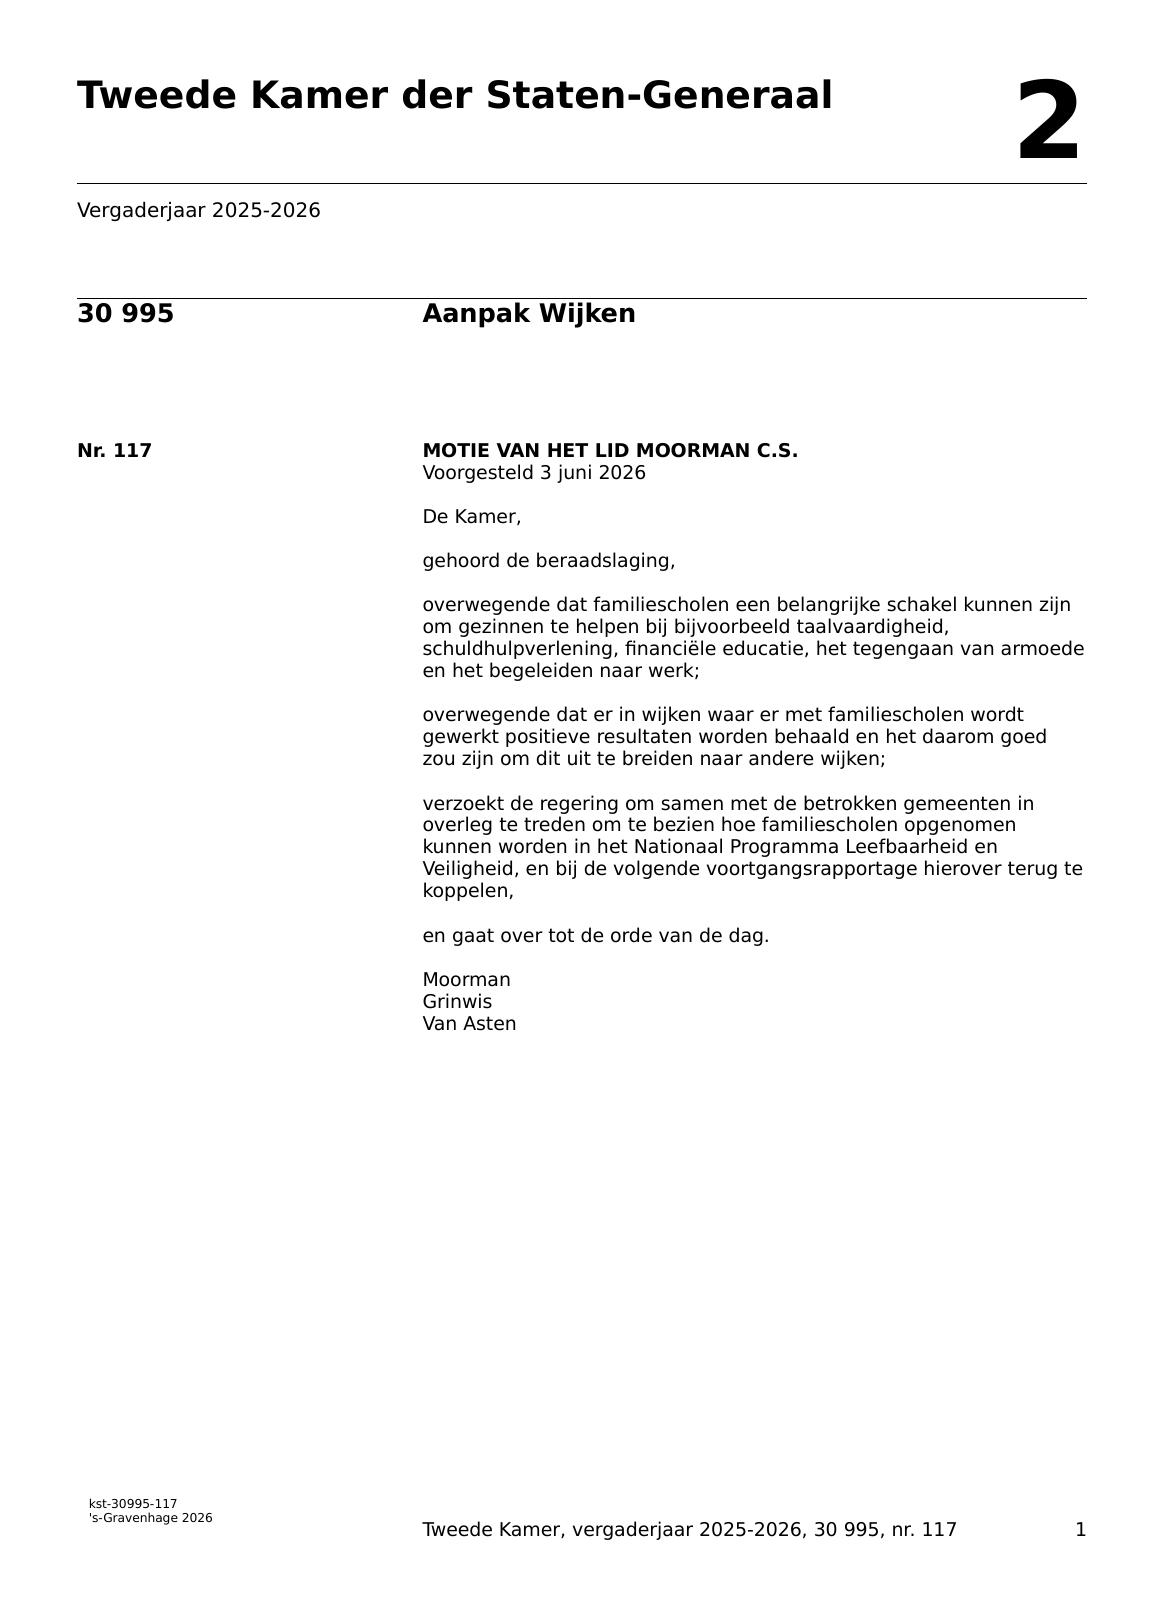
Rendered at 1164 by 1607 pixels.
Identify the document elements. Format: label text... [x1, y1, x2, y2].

text 's-Gravenhage 2026 [88, 1511, 323, 1525]
text Grinwis [422, 991, 1087, 1013]
text overwegende dat familiescholen een belangrijke schakel kunnen zijn om gezinnen te helpen bij bijvoorbeeld taalvaardigheid, schuldhulpverlening, financiële educatie, het tegengaan van armoede en het begeleiden naar werk; [422, 594, 1087, 682]
text en gaat over tot de orde van de dag. [422, 924, 1087, 946]
table_header Tweede Kamer der Staten-Generaal [77, 59, 886, 183]
table_cell Vergaderjaar 2025-2026 [77, 184, 1087, 298]
text Van Asten [422, 1013, 1087, 1034]
text kst-30995-117 [88, 1497, 323, 1511]
text gehoord de beraadslaging, [422, 550, 1087, 572]
text Moorman [422, 969, 1087, 991]
text De Kamer, [422, 506, 1087, 528]
table_header 2 [886, 59, 1087, 183]
text Voorgesteld 3 juni 2026 [422, 462, 1087, 484]
text verzoekt de regering om samen met de betrokken gemeenten in overleg te treden om te bezien hoe familiescholen opgenomen kunnen worden in het Nationaal Programma Leefbaarheid en Veiligheid, en bij de volgende voortgangsrapportage hierover terug te koppelen, [422, 792, 1087, 902]
subtitle Nr. 117 MOTIE VAN HET LID MOORMAN C.S. [77, 440, 1087, 462]
text overwegende dat er in wijken waar er met familiescholen wordt gewerkt positieve resultaten worden behaald en het daarom goed zou zijn om dit uit te breiden naar andere wijken; [422, 704, 1087, 770]
subtitle 30 995 Aanpak Wijken [77, 299, 1087, 329]
